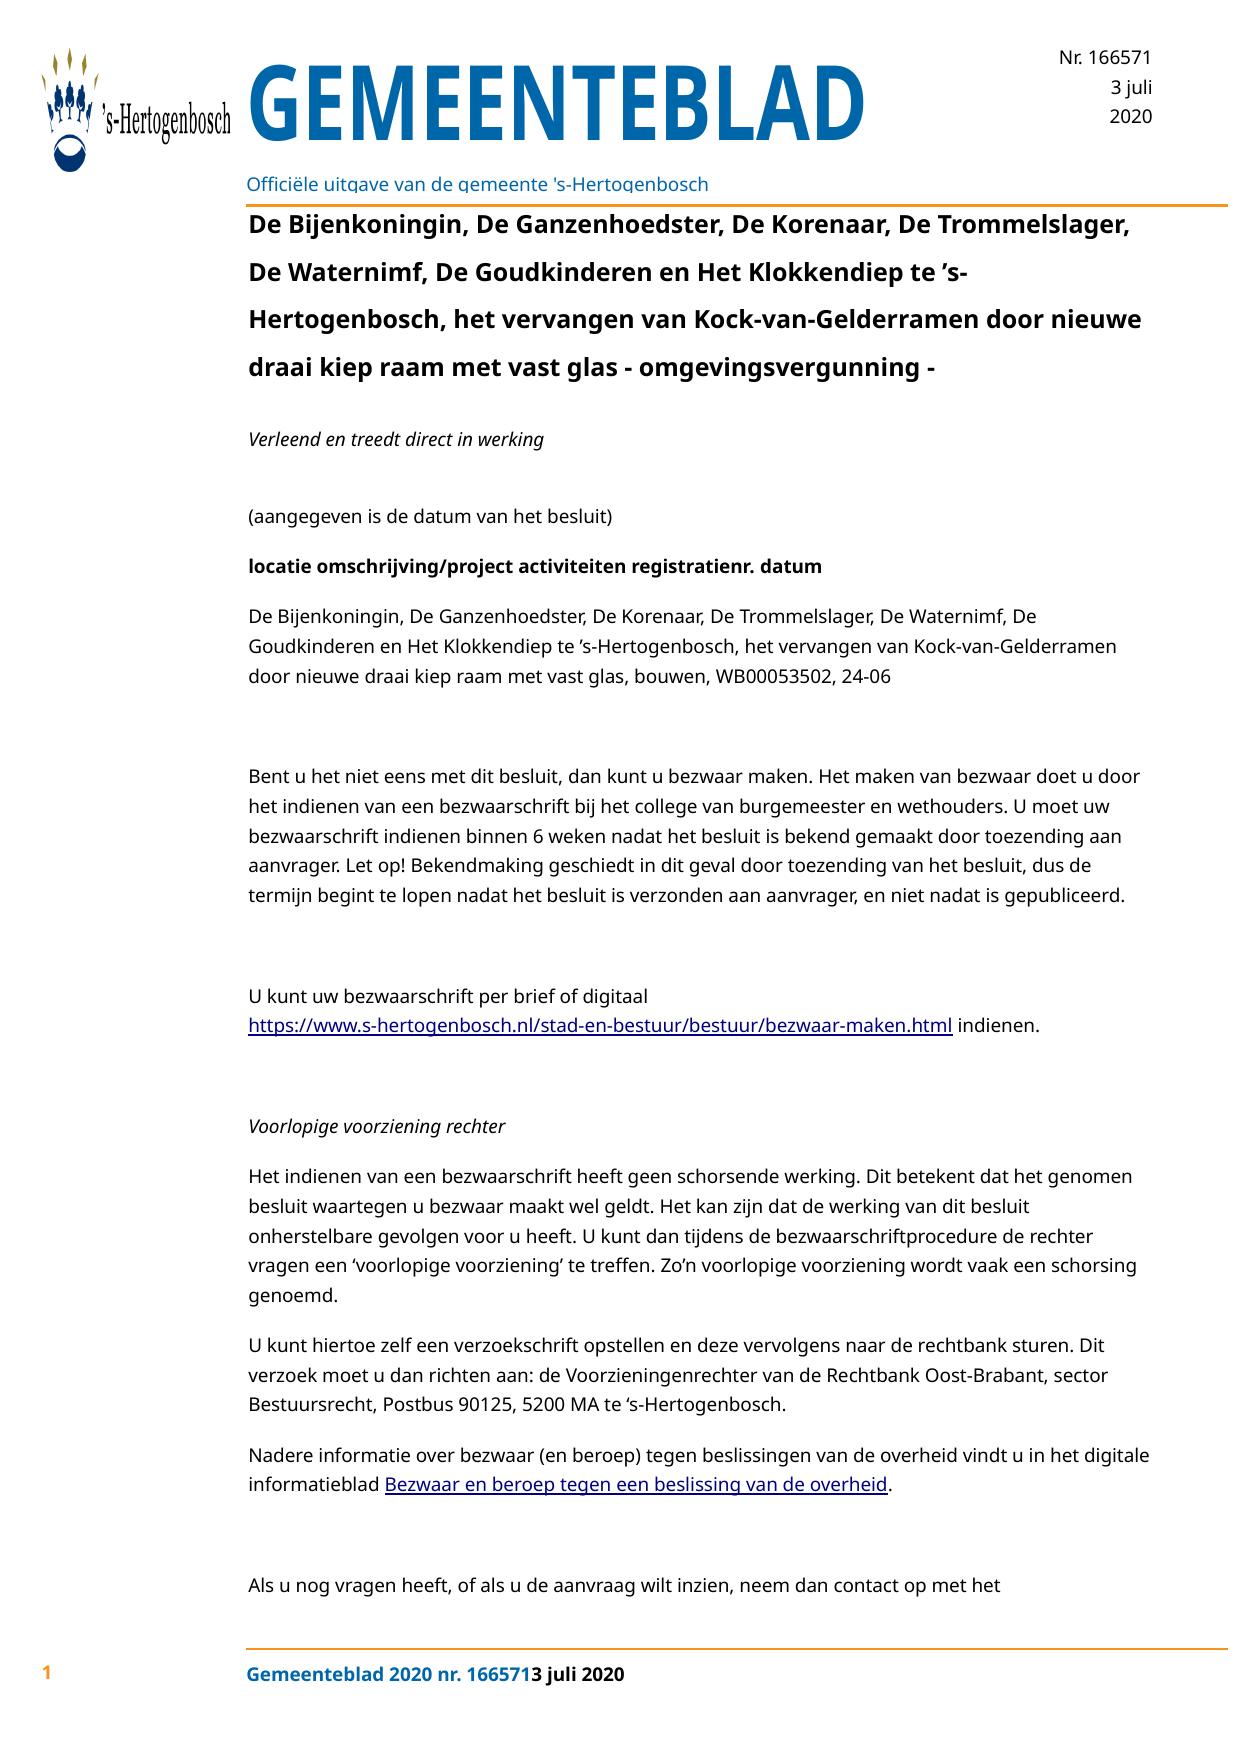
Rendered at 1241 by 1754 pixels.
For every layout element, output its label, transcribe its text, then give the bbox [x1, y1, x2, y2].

text De Bijenkoningin, De Ganzenhoedster, De Korenaar, De Trommelslager, De Waternimf, De Goudkinderen en Het Klokkendiep te ’s-Hertogenbosch, het vervangen van Kock-van-Gelderramen door nieuwe draai kiep raam met vast glas - omgevingsvergunning - [248, 207, 1152, 384]
text Voorlopige voorziening rechter [248, 1113, 1152, 1139]
text De Bijenkoningin, De Ganzenhoedster, De Korenaar, De Trommelslager, De Waternimf, De Goudkinderen en Het Klokkendiep te ’s-Hertogenbosch, het vervangen van Kock-van-Gelderramen door nieuwe draai kiep raam met vast glas, bouwen, WB00053502, 24-06 [248, 604, 1152, 688]
text U kunt hiertoe zelf een verzoekschrift opstellen en deze vervolgens naar de rechtbank sturen. Dit verzoek moet u dan richten aan: de Voorzieningenrechter van de Rechtbank Oost-Brabant, sector Bestuursrecht, Postbus 90125, 5200 MA te ‘s-Hertogenbosch. [248, 1332, 1152, 1417]
text locatie omschrijving/project activiteiten registratienr. datum [248, 553, 1152, 579]
text Als u nog vragen heeft, of als u de aanvraag wilt inzien, neem dan contact op met het [248, 1572, 1152, 1598]
text U kunt uw bezwaarschrift per brief of digitaal https://www.s-hertogenbosch.nl/stad-en-bestuur/bestuur/bezwaar-maken.html indienen. [248, 983, 1152, 1038]
text Bent u het niet eens met dit besluit, dan kunt u bezwaar maken. Het maken van bezwaar doet u door het indienen van een bezwaarschrift bij het college van burgemeester en wethouders. U moet uw bezwaarschrift indienen binnen 6 weken nadat het besluit is bekend gemaakt door toezending aan aanvrager. Let op! Bekendmaking geschiedt in dit geval door toezending van het besluit, dus de termijn begint te lopen nadat het besluit is verzonden aan aanvrager, en niet nadat is gepubliceerd. [248, 764, 1152, 908]
picture [41, 47, 231, 172]
text Verleend en treedt direct in werking [248, 427, 1152, 452]
text Het indienen van een bezwaarschrift heeft geen schorsende werking. Dit betekent dat het genomen besluit waartegen u bezwaar maakt wel geldt. Het kan zijn dat de werking van dit besluit onherstelbare gevolgen voor u heeft. U kunt dan tijdens de bezwaarschriftprocedure de rechter vragen een ‘voorlopige voorziening’ te treffen. Zo’n voorlopige voorziening wordt vaak een schorsing genoemd. [248, 1164, 1152, 1308]
text Nadere informatie over bezwaar (en beroep) tegen beslissingen van de overheid vindt u in het digitale informatieblad Bezwaar en beroep tegen een beslissing van de overheid. [248, 1442, 1152, 1497]
text (aangegeven is de datum van het besluit) [248, 503, 1152, 528]
